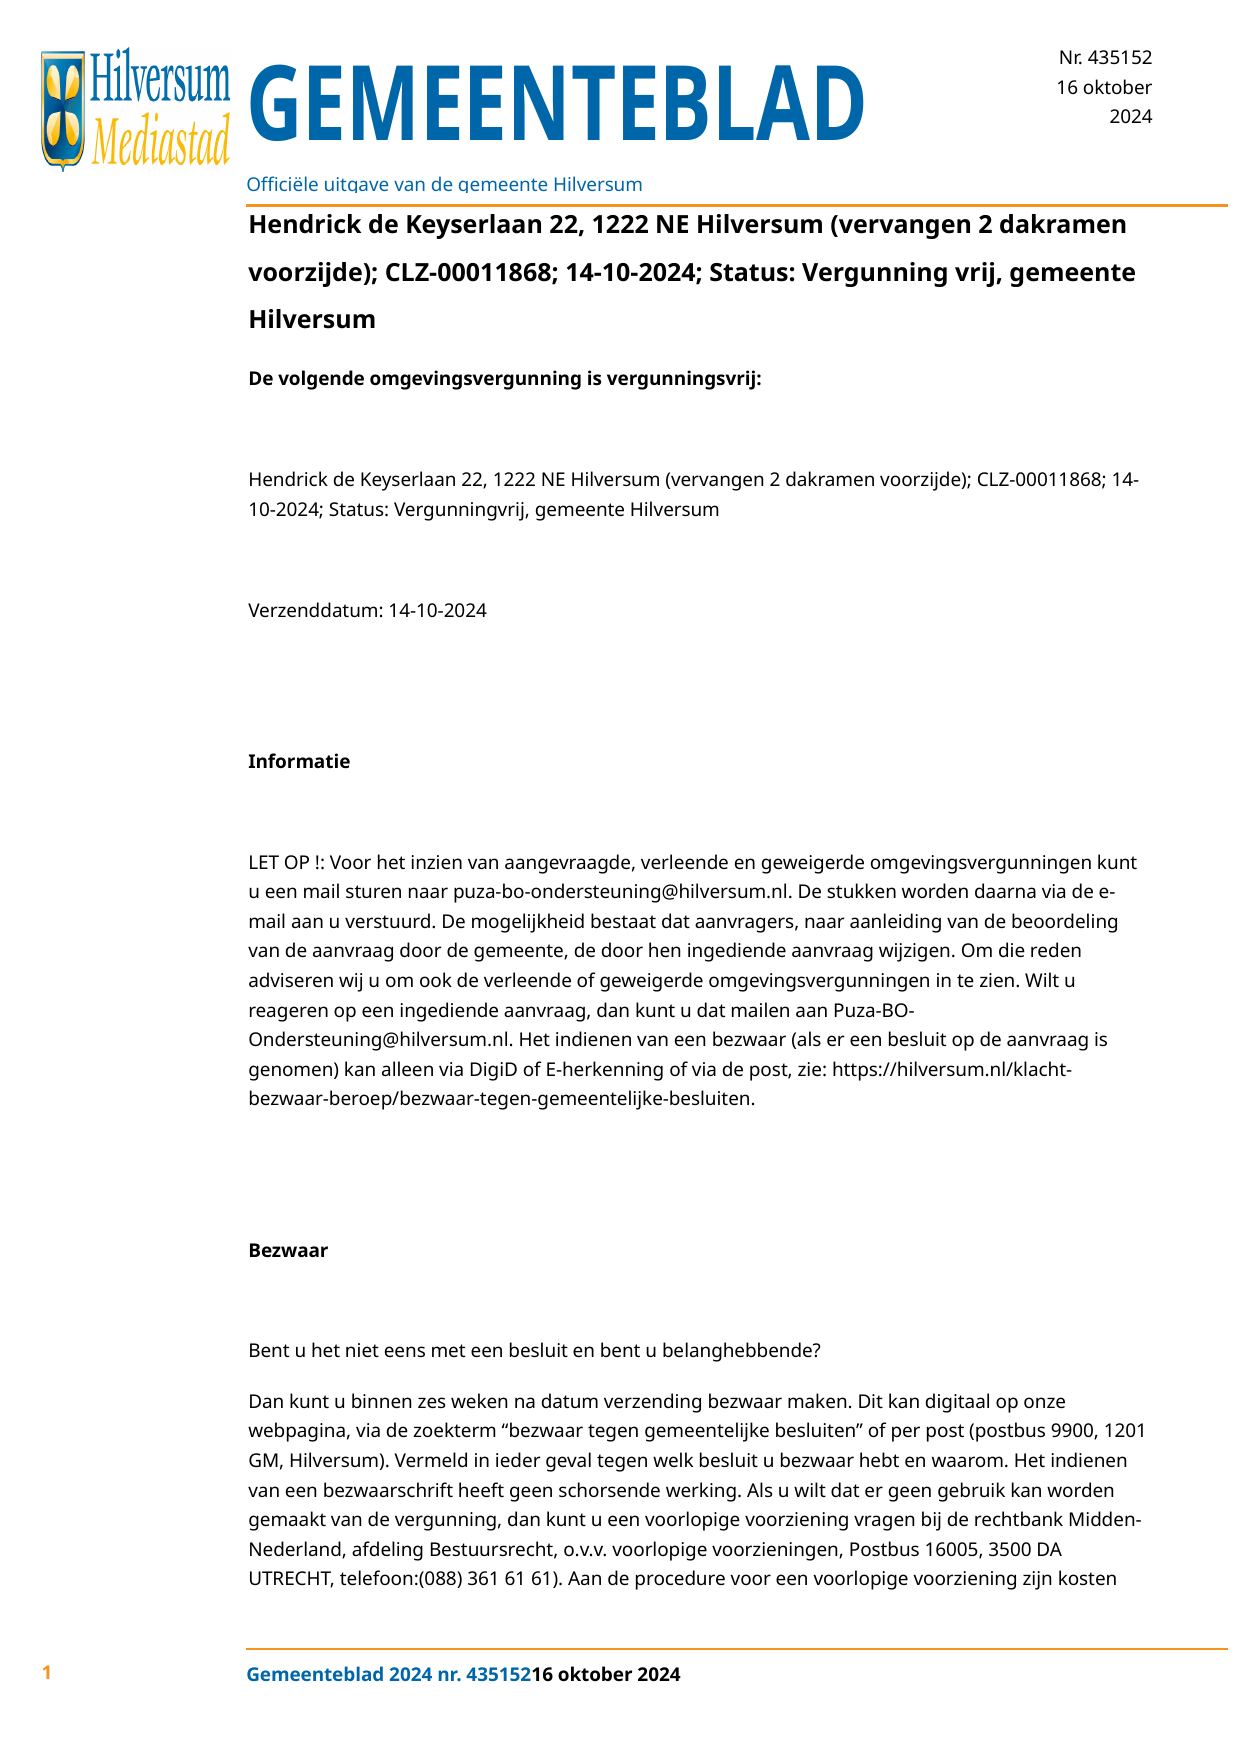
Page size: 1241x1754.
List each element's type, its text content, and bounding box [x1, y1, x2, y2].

text Verzenddatum: 14-10-2024 [248, 597, 1152, 622]
text Bezwaar [248, 1237, 1152, 1262]
text Bent u het niet eens met een besluit en bent u belanghebbende? [248, 1338, 1152, 1363]
text De volgende omgevingsvergunning is vergunningsvrij: [248, 366, 1152, 391]
text Hendrick de Keyserlaan 22, 1222 NE Hilversum (vervangen 2 dakramen voorzijde); CLZ-00011868; 14-10-2024; Status: Vergunning vrij, gemeente Hilversum [248, 207, 1152, 336]
text Dan kunt u binnen zes weken na datum verzending bezwaar maken. Dit kan digitaal op onze webpagina, via de zoekterm “bezwaar tegen gemeentelijke besluiten” of per post (postbus 9900, 1201 GM, Hilversum). Vermeld in ieder geval tegen welk besluit u bezwaar hebt en waarom. Het indienen van een bezwaarschrift heeft geen schorsende werking. Als u wilt dat er geen gebruik kan worden gemaakt van de vergunning, dan kunt u een voorlopige voorziening vragen bij de rechtbank Midden-Nederland, afdeling Bestuursrecht, o.v.v. voorlopige voorzieningen, Postbus 16005, 3500 DA UTRECHT, telefoon:(088) 361 61 61). Aan de procedure voor een voorlopige voorziening zijn kosten [248, 1388, 1152, 1591]
picture [41, 47, 231, 172]
text Informatie [248, 748, 1152, 774]
text LET OP !: Voor het inzien van aangevraagde, verleende en geweigerde omgevingsvergunningen kunt u een mail sturen naar puza-bo-ondersteuning@hilversum.nl. De stukken worden daarna via de e-mail aan u verstuurd. De mogelijkheid bestaat dat aanvragers, naar aanleiding van de beoordeling van de aanvraag door de gemeente, de door hen ingediende aanvraag wijzigen. Om die reden adviseren wij u om ook de verleende of geweigerde omgevingsvergunningen in te zien. Wilt u reageren op een ingediende aanvraag, dan kunt u dat mailen aan Puza-BO-Ondersteuning@hilversum.nl. Het indienen van een bezwaar (als er een besluit op de aanvraag is genomen) kan alleen via DigiD of E-herkenning of via de post, zie: https://hilversum.nl/klacht-bezwaar-beroep/bezwaar-tegen-gemeentelijke-besluiten. [248, 849, 1152, 1111]
text Hendrick de Keyserlaan 22, 1222 NE Hilversum (vervangen 2 dakramen voorzijde); CLZ-00011868; 14-10-2024; Status: Vergunningvrij, gemeente Hilversum [248, 466, 1152, 522]
